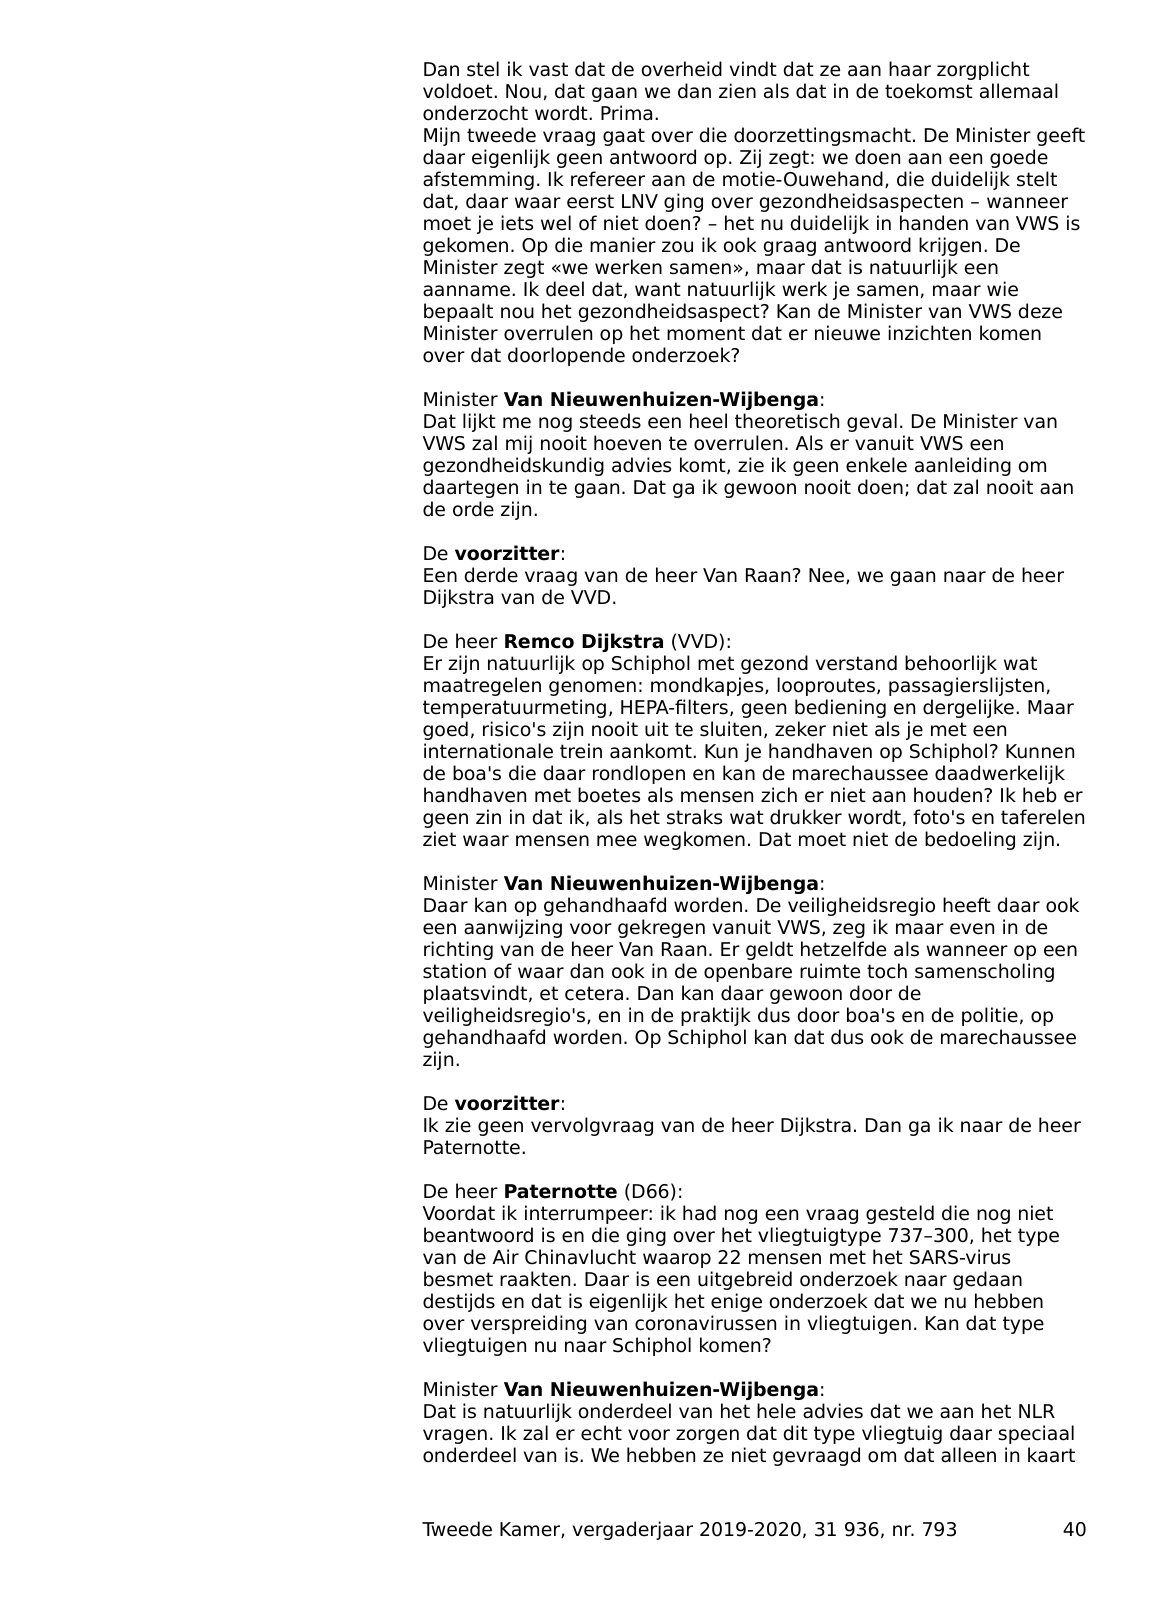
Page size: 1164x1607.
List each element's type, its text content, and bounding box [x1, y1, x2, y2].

text Voordat ik interrumpeer: ik had nog een vraag gesteld die nog niet beantwoord is en die ging over het vliegtuigtype 737–300, het type van de Air Chinavlucht waarop 22 mensen met het SARS-virus besmet raakten. Daar is een uitgebreid onderzoek naar gedaan destijds en dat is eigenlijk het enige onderzoek dat we nu hebben over verspreiding van coronavirussen in vliegtuigen. Kan dat type vliegtuigen nu naar Schiphol komen? [422, 1203, 1087, 1357]
text Dat lijkt me nog steeds een heel theoretisch geval. De Minister van VWS zal mij nooit hoeven te overrulen. Als er vanuit VWS een gezondheidskundig advies komt, zie ik geen enkele aanleiding om daartegen in te gaan. Dat ga ik gewoon nooit doen; dat zal nooit aan de orde zijn. [422, 411, 1087, 521]
text Minister Van Nieuwenhuizen-Wijbenga: [422, 1379, 1087, 1401]
text De voorzitter: [422, 543, 1087, 565]
text Daar kan op gehandhaafd worden. De veiligheidsregio heeft daar ook een aanwijzing voor gekregen vanuit VWS, zeg ik maar even in de richting van de heer Van Raan. Er geldt hetzelfde als wanneer op een station of waar dan ook in de openbare ruimte toch samenscholing plaatsvindt, et cetera. Dan kan daar gewoon door de veiligheidsregio's, en in de praktijk dus door boa's en de politie, op gehandhaafd worden. Op Schiphol kan dat dus ook de marechaussee zijn. [422, 895, 1087, 1071]
text Dat is natuurlijk onderdeel van het hele advies dat we aan het NLR vragen. Ik zal er echt voor zorgen dat dit type vliegtuig daar speciaal onderdeel van is. We hebben ze niet gevraagd om dat alleen in kaart [422, 1401, 1087, 1467]
text De heer Paternotte (D66): [422, 1181, 1087, 1203]
text Ik zie geen vervolgvraag van de heer Dijkstra. Dan ga ik naar de heer Paternotte. [422, 1115, 1087, 1159]
text Dan stel ik vast dat de overheid vindt dat ze aan haar zorgplicht voldoet. Nou, dat gaan we dan zien als dat in de toekomst allemaal onderzocht wordt. Prima. [422, 59, 1087, 125]
text Een derde vraag van de heer Van Raan? Nee, we gaan naar de heer Dijkstra van de VVD. [422, 565, 1087, 609]
text Mijn tweede vraag gaat over die doorzettingsmacht. De Minister geeft daar eigenlijk geen antwoord op. Zij zegt: we doen aan een goede afstemming. Ik refereer aan de motie-Ouwehand, die duidelijk stelt dat, daar waar eerst LNV ging over gezondheidsaspecten – wanneer moet je iets wel of niet doen? – het nu duidelijk in handen van VWS is gekomen. Op die manier zou ik ook graag antwoord krijgen. De Minister zegt «we werken samen», maar dat is natuurlijk een aanname. Ik deel dat, want natuurlijk werk je samen, maar wie bepaalt nou het gezondheidsaspect? Kan de Minister van VWS deze Minister overrulen op het moment dat er nieuwe inzichten komen over dat doorlopende onderzoek? [422, 125, 1087, 367]
text Minister Van Nieuwenhuizen-Wijbenga: [422, 389, 1087, 411]
text De heer Remco Dijkstra (VVD): [422, 631, 1087, 653]
text De voorzitter: [422, 1093, 1087, 1115]
text Minister Van Nieuwenhuizen-Wijbenga: [422, 873, 1087, 895]
text Er zijn natuurlijk op Schiphol met gezond verstand behoorlijk wat maatregelen genomen: mondkapjes, looproutes, passagierslijsten, temperatuurmeting, HEPA-filters, geen bediening en dergelijke. Maar goed, risico's zijn nooit uit te sluiten, zeker niet als je met een internationale trein aankomt. Kun je handhaven op Schiphol? Kunnen de boa's die daar rondlopen en kan de marechaussee daadwerkelijk handhaven met boetes als mensen zich er niet aan houden? Ik heb er geen zin in dat ik, als het straks wat drukker wordt, foto's en taferelen ziet waar mensen mee wegkomen. Dat moet niet de bedoeling zijn. [422, 653, 1087, 851]
